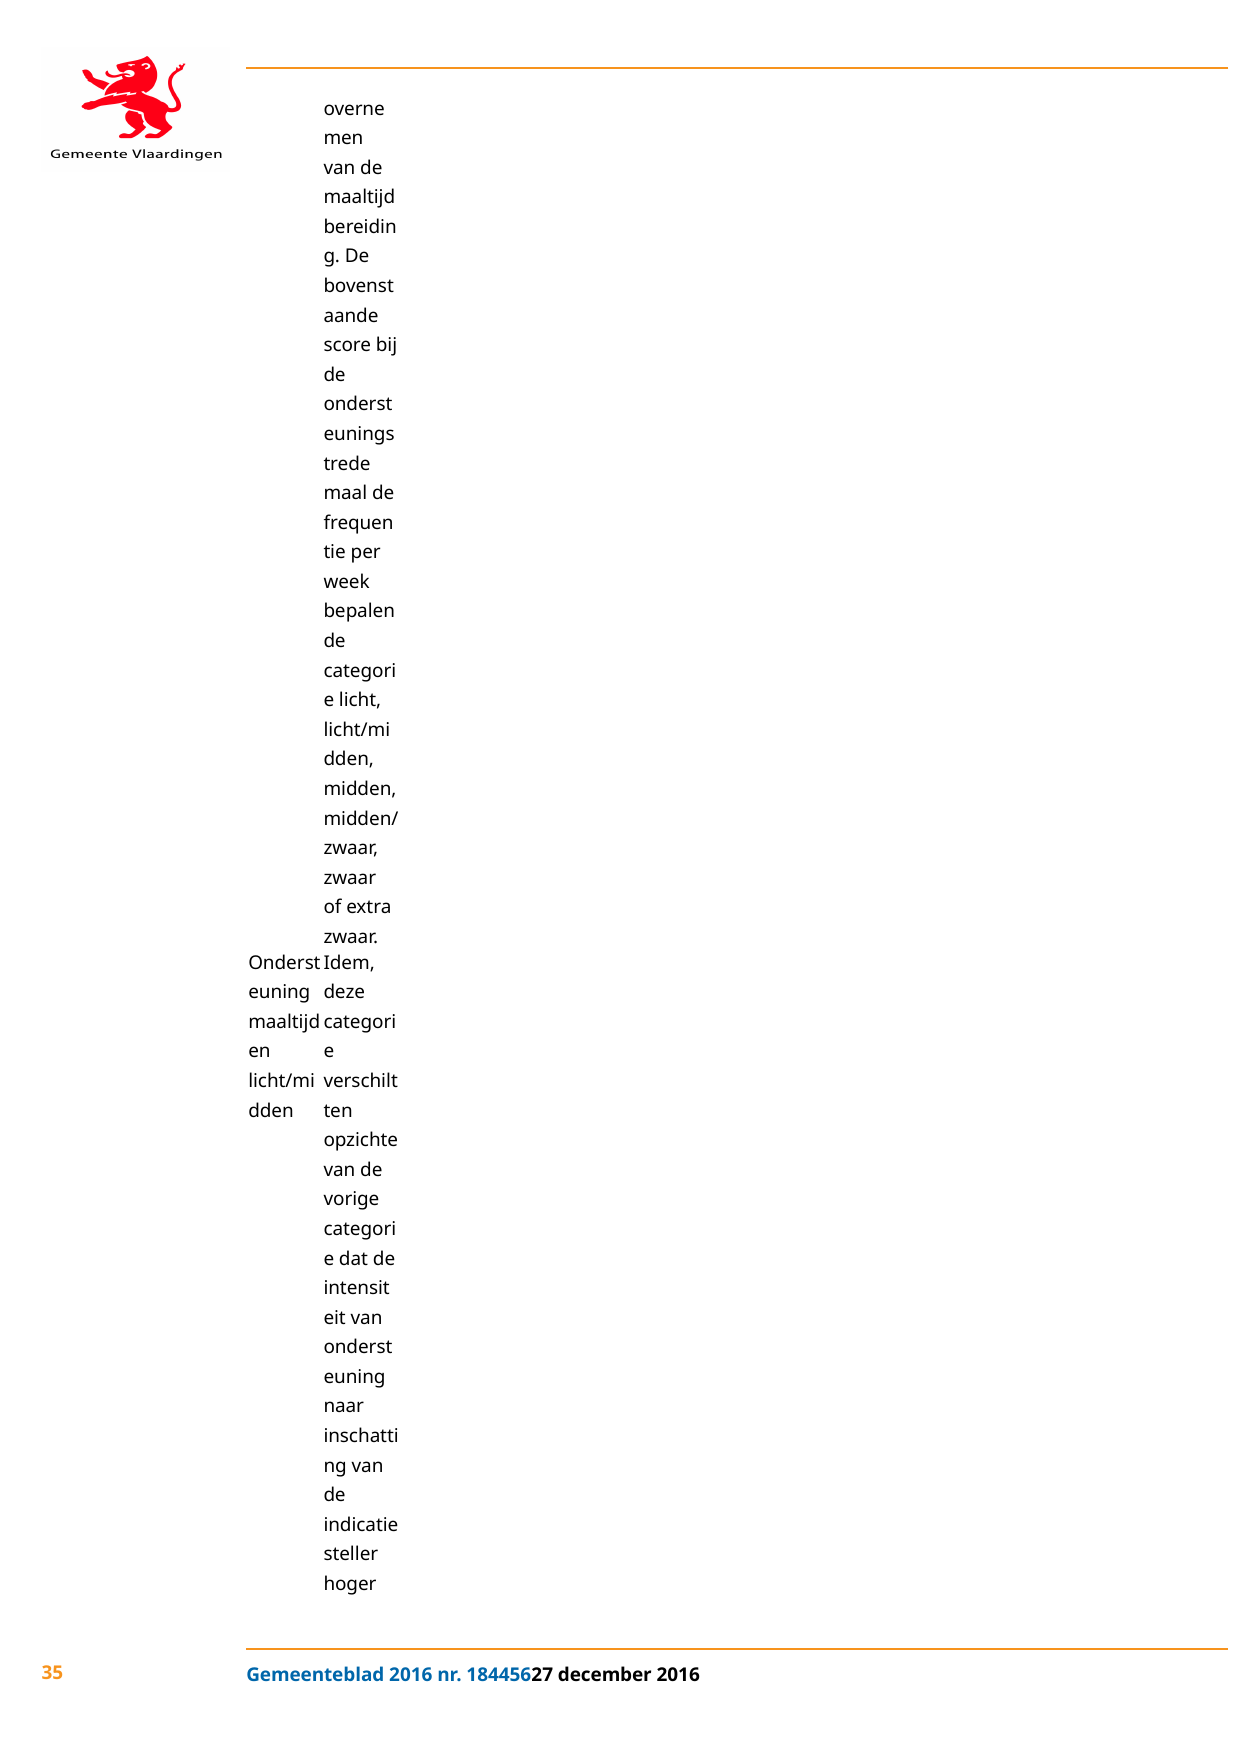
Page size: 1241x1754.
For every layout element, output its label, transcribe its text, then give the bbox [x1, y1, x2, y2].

table_header overnemen van de maaltijdbereiding. De bovenstaande score bij de ondersteuningstrede maal de frequentie per week bepalen de categorie licht, licht/midden, midden, midden/zwaar, zwaar of extra zwaar. [323, 95, 398, 949]
table_cell Ondersteuning maaltijden licht/midden [248, 949, 323, 1596]
picture [41, 47, 231, 172]
table_cell Idem, deze categorie verschilt ten opzichte van de vorige categorie dat de intensiteit van ondersteuning naar inschatting van de indicatiesteller hoger [323, 949, 398, 1596]
table_header [248, 95, 323, 949]
